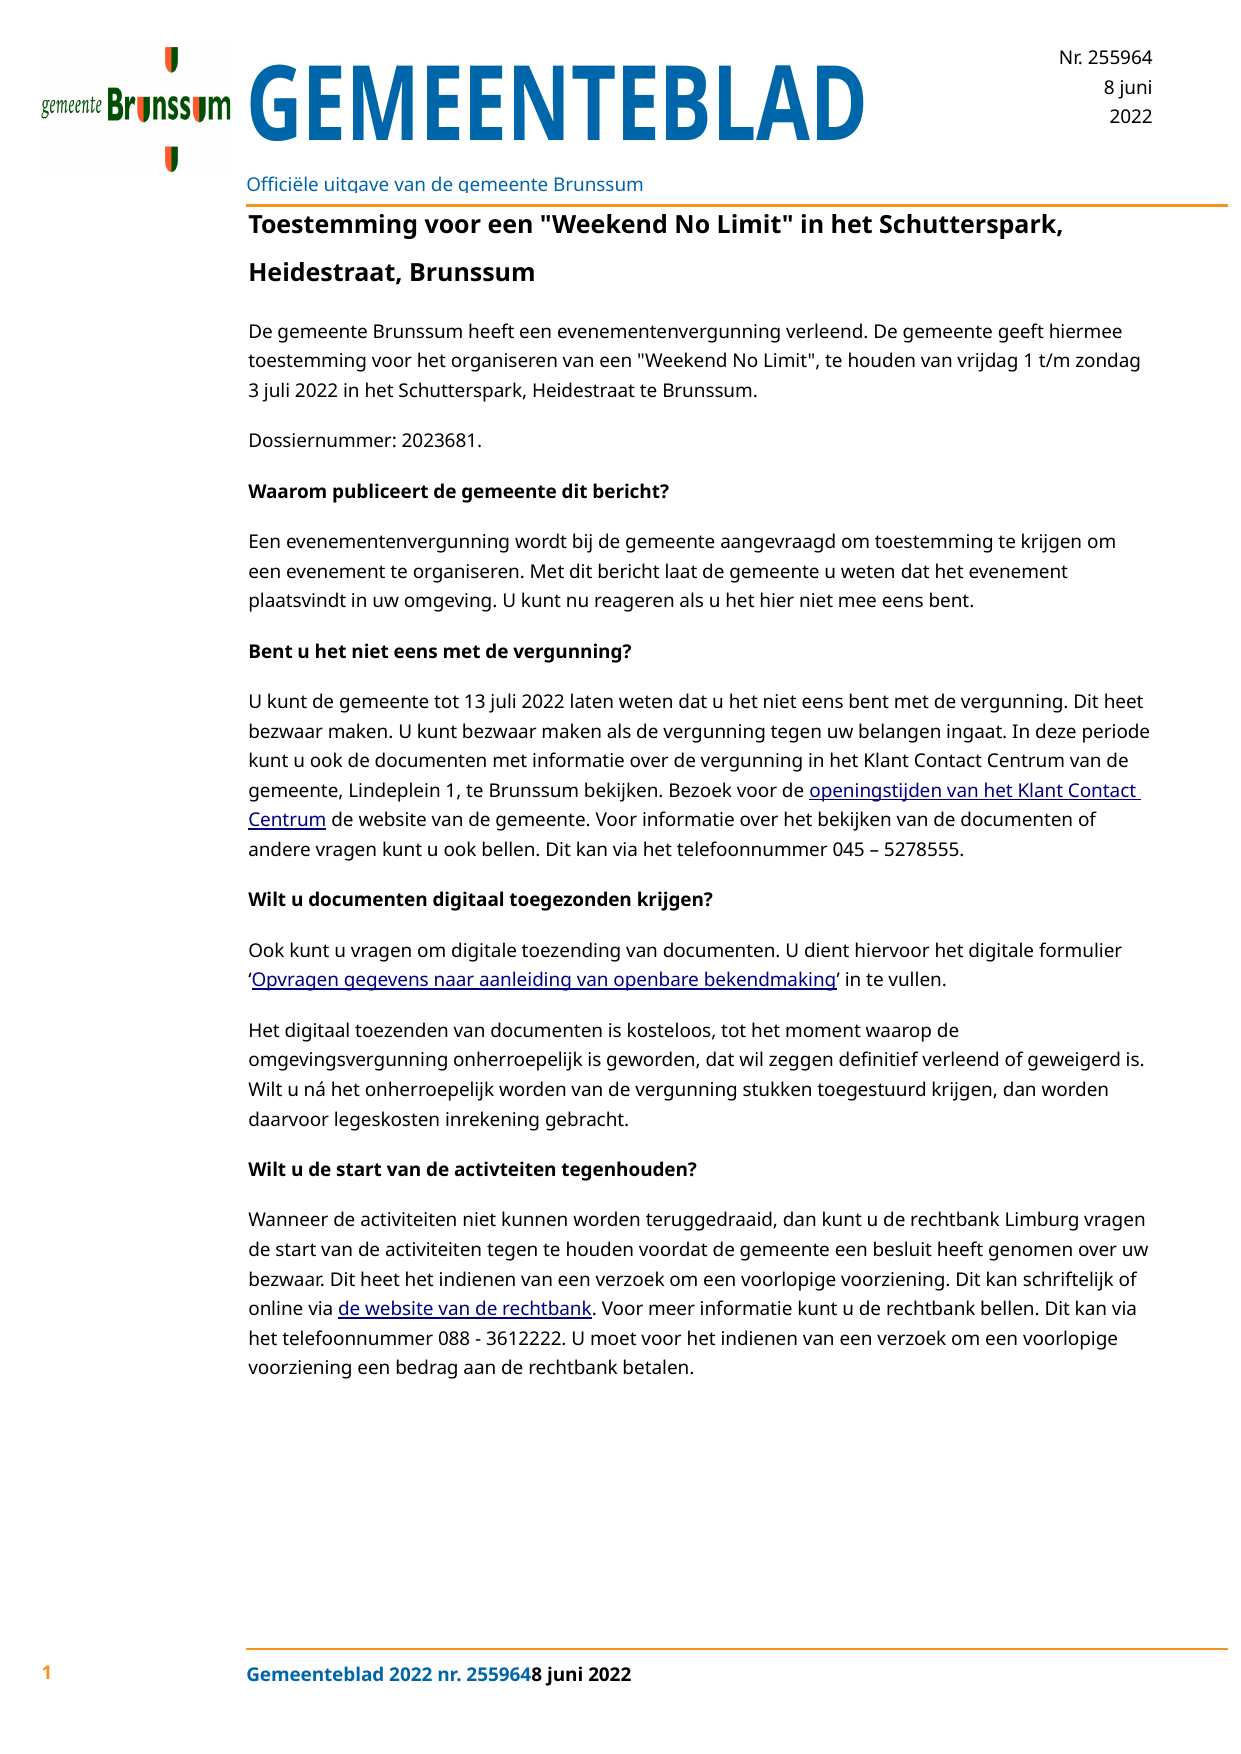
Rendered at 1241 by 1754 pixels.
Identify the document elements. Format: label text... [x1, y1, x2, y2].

text Bent u het niet eens met de vergunning? [248, 638, 1152, 664]
text Een evenementenvergunning wordt bij de gemeente aangevraagd om toestemming te krijgen om een evenement te organiseren. Met dit bericht laat de gemeente u weten dat het evenement plaatsvindt in uw omgeving. U kunt nu reageren als u het hier niet mee eens bent. [248, 528, 1152, 613]
text Dossiernummer: 2023681. [248, 427, 1152, 453]
text Wilt u de start van de activteiten tegenhouden? [248, 1156, 1152, 1182]
text Toestemming voor een "Weekend No Limit" in het Schutterspark, Heidestraat, Brunssum [248, 207, 1152, 288]
text De gemeente Brunssum heeft een evenementenvergunning verleend. De gemeente geeft hiermee toestemming voor het organiseren van een "Weekend No Limit", te houden van vrijdag 1 t/m zondag 3 juli 2022 in het Schutterspark, Heidestraat te Brunssum. [248, 318, 1152, 403]
picture [41, 47, 231, 172]
text U kunt de gemeente tot 13 juli 2022 laten weten dat u het niet eens bent met de vergunning. Dit heet bezwaar maken. U kunt bezwaar maken als de vergunning tegen uw belangen ingaat. In deze periode kunt u ook de documenten met informatie over de vergunning in het Klant Contact Centrum van de gemeente, Lindeplein 1, te Brunssum bekijken. Bezoek voor de openingstijden van het Klant Contact Centrum de website van de gemeente. Voor informatie over het bekijken van de documenten of andere vragen kunt u ook bellen. Dit kan via het telefoonnummer 045 – 5278555. [248, 688, 1152, 862]
text Het digitaal toezenden van documenten is kosteloos, tot het moment waarop de omgevingsvergunning onherroepelijk is geworden, dat wil zeggen definitief verleend of geweigerd is. Wilt u ná het onherroepelijk worden van de vergunning stukken toegestuurd krijgen, dan worden daarvoor legeskosten inrekening gebracht. [248, 1017, 1152, 1132]
text Ook kunt u vragen om digitale toezending van documenten. U dient hiervoor het digitale formulier ‘Opvragen gegevens naar aanleiding van openbare bekendmaking’ in te vullen. [248, 937, 1152, 992]
text Waarom publiceert de gemeente dit bericht? [248, 478, 1152, 504]
text Wilt u documenten digitaal toegezonden krijgen? [248, 887, 1152, 912]
text Wanneer de activiteiten niet kunnen worden teruggedraaid, dan kunt u de rechtbank Limburg vragen de start van de activiteiten tegen te houden voordat de gemeente een besluit heeft genomen over uw bezwaar. Dit heet het indienen van een verzoek om een voorlopige voorziening. Dit kan schriftelijk of online via de website van de rechtbank. Voor meer informatie kunt u de rechtbank bellen. Dit kan via het telefoonnummer 088 - 3612222. U moet voor het indienen van een verzoek om een voorlopige voorziening een bedrag aan de rechtbank betalen. [248, 1207, 1152, 1380]
